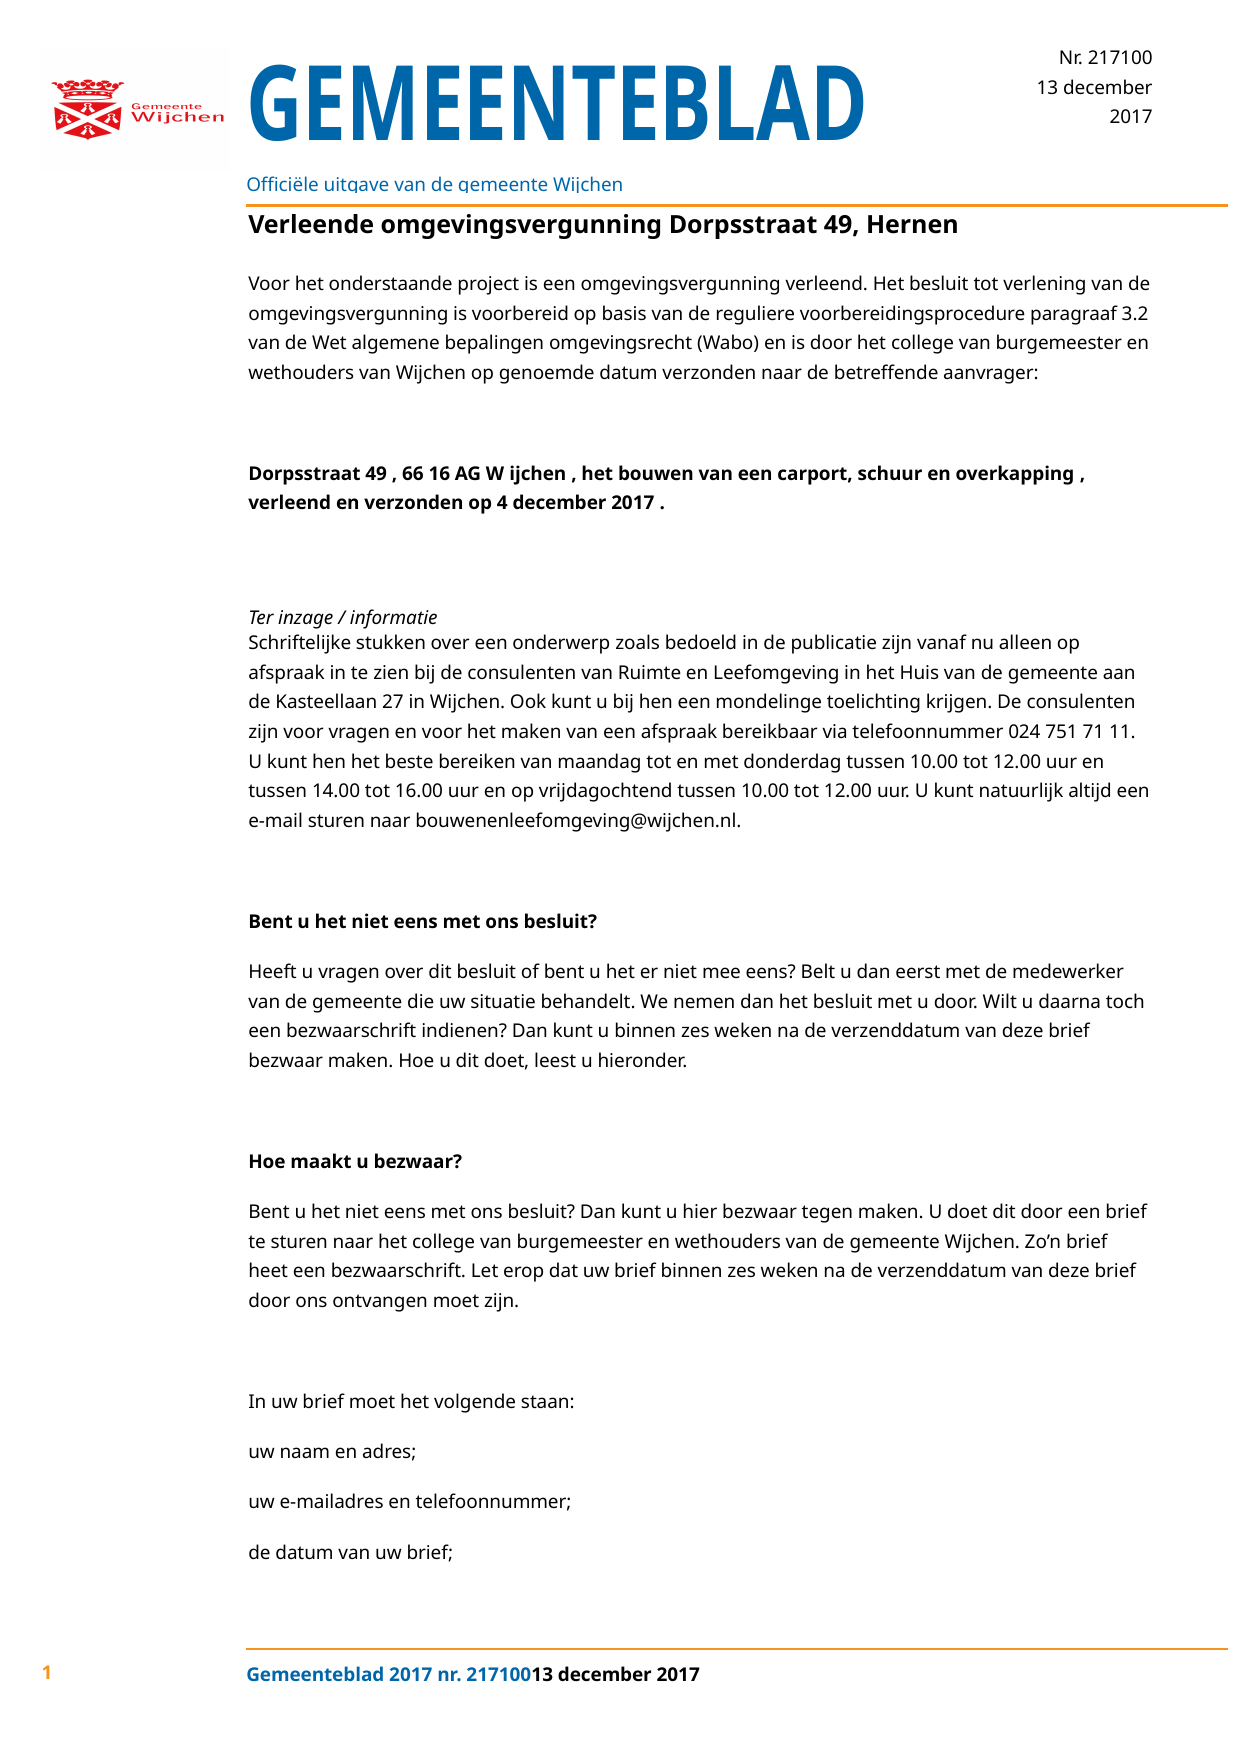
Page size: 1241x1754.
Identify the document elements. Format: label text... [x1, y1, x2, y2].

text Ter inzage / informatie [248, 604, 1152, 629]
text Heeft u vragen over dit besluit of bent u het er niet mee eens? Belt u dan eerst met de medewerker van de gemeente die uw situatie behandelt. We nemen dan het besluit met u door. Wilt u daarna toch een bezwaarschrift indienen? Dan kunt u binnen zes weken na de verzenddatum van deze brief bezwaar maken. Hoe u dit doet, leest u hieronder. [248, 958, 1152, 1073]
text Verleende omgevingsvergunning Dorpsstraat 49, Hernen [248, 207, 1152, 241]
text Hoe maakt u bezwaar? [248, 1148, 1152, 1174]
text uw e-mailadres en telefoonnummer; [248, 1489, 1152, 1514]
text In uw brief moet het volgende staan: [248, 1388, 1152, 1414]
text uw naam en adres; [248, 1438, 1152, 1464]
text Bent u het niet eens met ons besluit? [248, 908, 1152, 934]
text Bent u het niet eens met ons besluit? Dan kunt u hier bezwaar tegen maken. U doet dit door een brief te sturen naar het college van burgemeester en wethouders van de gemeente Wijchen. Zo’n brief heet een bezwaarschrift. Let erop dat uw brief binnen zes weken na de verzenddatum van deze brief door ons ontvangen moet zijn. [248, 1198, 1152, 1313]
text Dorpsstraat 49 , 66 16 AG W ijchen , het bouwen van een carport, schuur en overkapping , verleend en verzonden op 4 december 2017 . [248, 460, 1152, 515]
picture [41, 47, 231, 172]
text Voor het onderstaande project is een omgevingsvergunning verleend. Het besluit tot verlening van de omgevingsvergunning is voorbereid op basis van de reguliere voorbereidingsprocedure paragraaf 3.2 van de Wet algemene bepalingen omgevingsrecht (Wabo) en is door het college van burgemeester en wethouders van Wijchen op genoemde datum verzonden naar de betreffende aanvrager: [248, 270, 1152, 385]
text de datum van uw brief; [248, 1539, 1152, 1565]
text Schriftelijke stukken over een onderwerp zoals bedoeld in de publicatie zijn vanaf nu alleen op afspraak in te zien bij de consulenten van Ruimte en Leefomgeving in het Huis van de gemeente aan de Kasteellaan 27 in Wijchen. Ook kunt u bij hen een mondelinge toelichting krijgen. De consulenten zijn voor vragen en voor het maken van een afspraak bereikbaar via telefoonnummer 024 751 71 11. U kunt hen het beste bereiken van maandag tot en met donderdag tussen 10.00 tot 12.00 uur en tussen 14.00 tot 16.00 uur en op vrijdagochtend tussen 10.00 tot 12.00 uur. U kunt natuurlijk altijd een e-mail sturen naar bouwenenleefomgeving@wijchen.nl. [248, 629, 1152, 833]
